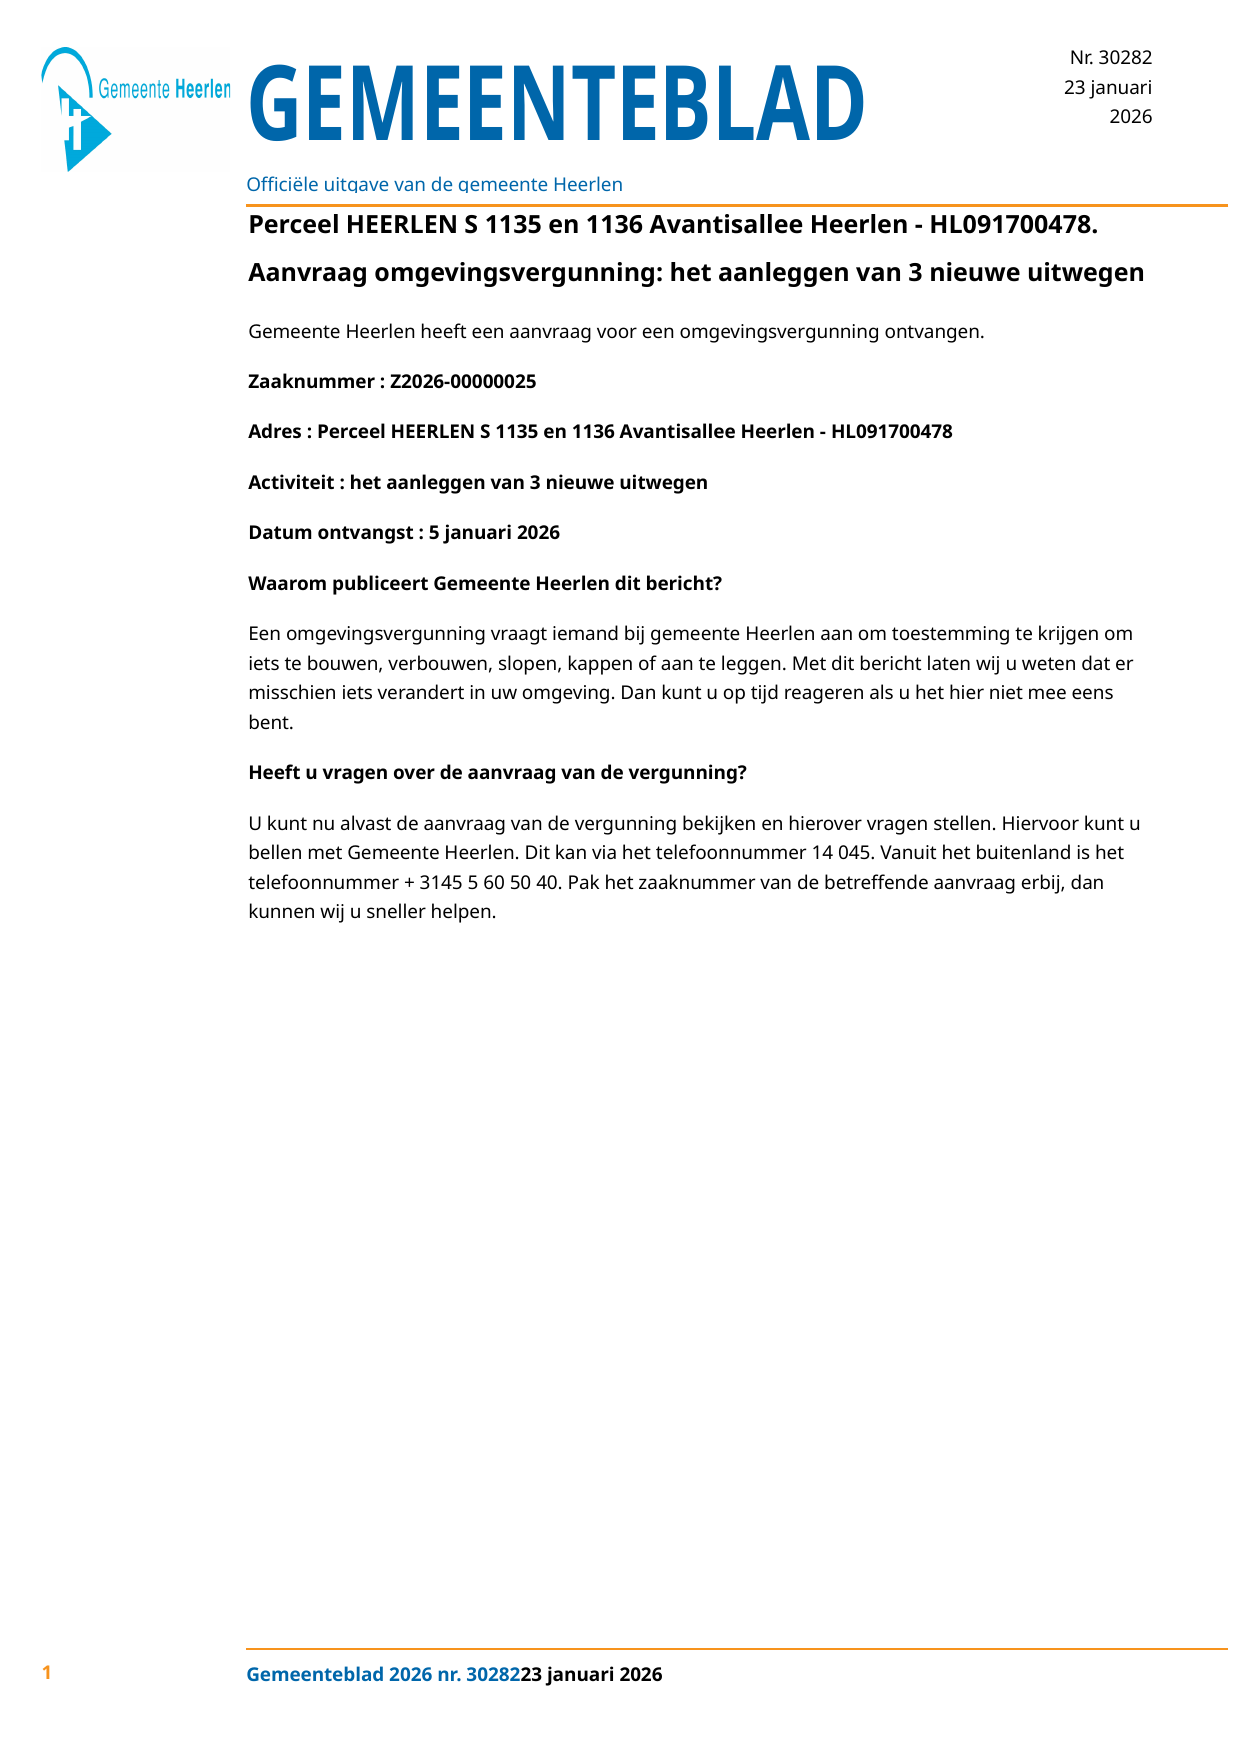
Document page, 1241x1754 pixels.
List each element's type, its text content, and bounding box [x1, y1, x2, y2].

text Heeft u vragen over de aanvraag van de vergunning? [248, 759, 1152, 785]
picture [41, 47, 59, 70]
text Perceel HEERLEN S 1135 en 1136 Avantisallee Heerlen - HL091700478. Aanvraag omgevingsvergunning: het aanleggen van 3 nieuwe uitwegen [248, 207, 1152, 288]
text Activiteit : het aanleggen van 3 nieuwe uitwegen [248, 469, 1152, 495]
text Waarom publiceert Gemeente Heerlen dit bericht? [248, 570, 1152, 596]
text Adres : Perceel HEERLEN S 1135 en 1136 Avantisallee Heerlen - HL091700478 [248, 419, 1152, 444]
picture [41, 47, 231, 172]
text Een omgevingsvergunning vraagt iemand bij gemeente Heerlen aan om toestemming te krijgen om iets te bouwen, verbouwen, slopen, kappen of aan te leggen. Met dit bericht laten wij u weten dat er misschien iets verandert in uw omgeving. Dan kunt u op tijd reageren als u het hier niet mee eens bent. [248, 620, 1152, 735]
text Gemeente Heerlen heeft een aanvraag voor een omgevingsvergunning ontvangen. [248, 318, 1152, 344]
text U kunt nu alvast de aanvraag van de vergunning bekijken en hierover vragen stellen. Hiervoor kunt u bellen met Gemeente Heerlen. Dit kan via het telefoonnummer 14 045. Vanuit het buitenland is het telefoonnummer + 3145 5 60 50 40. Pak het zaaknummer van de betreffende aanvraag erbij, dan kunnen wij u sneller helpen. [248, 810, 1152, 924]
text Datum ontvangst : 5 januari 2026 [248, 519, 1152, 545]
text Zaaknummer : Z2026-00000025 [248, 368, 1152, 394]
